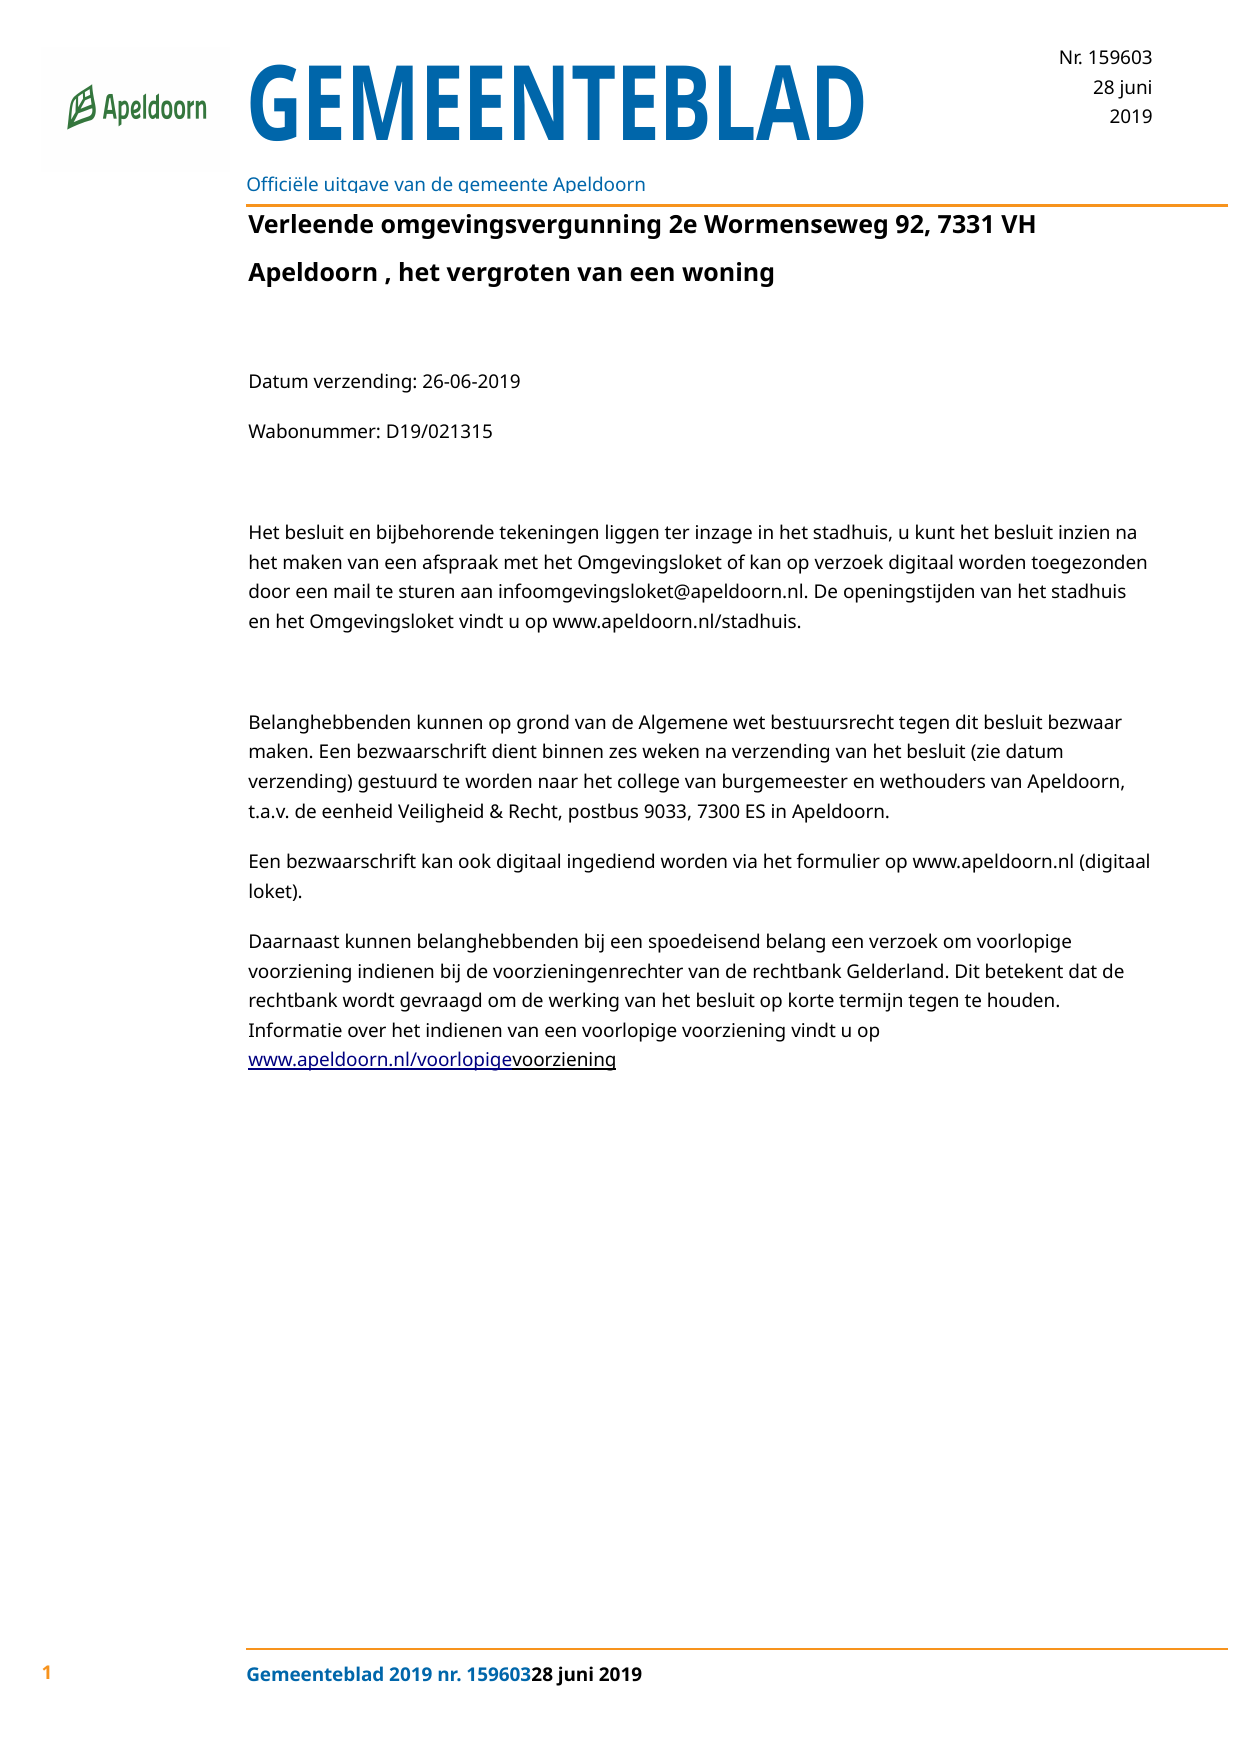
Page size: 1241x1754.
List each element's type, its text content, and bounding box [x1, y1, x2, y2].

picture [41, 47, 231, 172]
text Belanghebbenden kunnen op grond van de Algemene wet bestuursrecht tegen dit besluit bezwaar maken. Een bezwaarschrift dient binnen zes weken na verzending van het besluit (zie datum verzending) gestuurd te worden naar het college van burgemeester en wethouders van Apeldoorn, t.a.v. de eenheid Veiligheid & Recht, postbus 9033, 7300 ES in Apeldoorn. [248, 709, 1152, 824]
text Daarnaast kunnen belanghebbenden bij een spoedeisend belang een verzoek om voorlopige voorziening indienen bij de voorzieningenrechter van de rechtbank Gelderland. Dit betekent dat de rechtbank wordt gevraagd om de werking van het besluit op korte termijn tegen te houden. Informatie over het indienen van een voorlopige voorziening vindt u op www.apeldoorn.nl/voorlopigevoorziening [248, 928, 1152, 1072]
text Een bezwaarschrift kan ook digitaal ingediend worden via het formulier op www.apeldoorn.nl (digitaal loket). [248, 848, 1152, 904]
text Wabonummer: D19/021315 [248, 419, 1152, 444]
text Verleende omgevingsvergunning 2e Wormenseweg 92, 7331 VH Apeldoorn , het vergroten van een woning [248, 207, 1152, 288]
text Het besluit en bijbehorende tekeningen liggen ter inzage in het stadhuis, u kunt het besluit inzien na het maken van een afspraak met het Omgevingsloket of kan op verzoek digitaal worden toegezonden door een mail te sturen aan infoomgevingsloket@apeldoorn.nl. De openingstijden van het stadhuis en het Omgevingsloket vindt u op www.apeldoorn.nl/stadhuis. [248, 519, 1152, 634]
text Datum verzending: 26-06-2019 [248, 368, 1152, 394]
